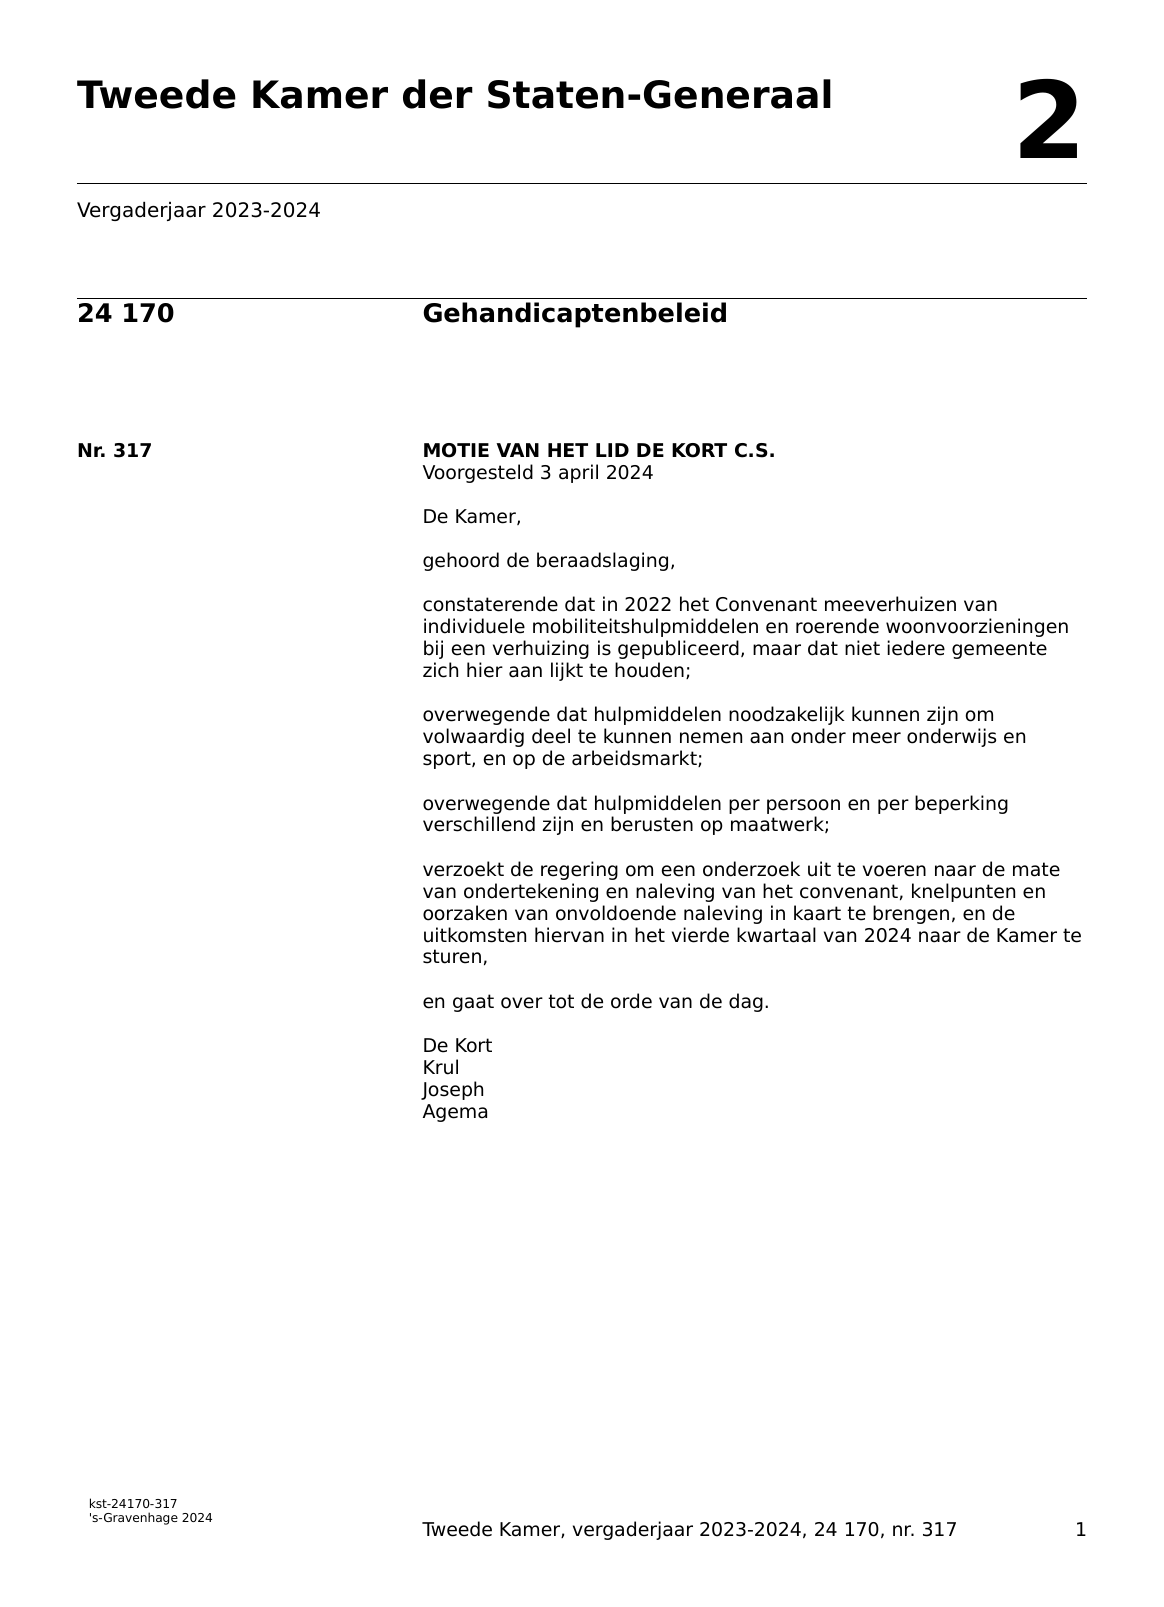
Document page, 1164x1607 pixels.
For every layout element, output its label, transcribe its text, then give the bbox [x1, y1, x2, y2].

text en gaat over tot de orde van de dag. [422, 991, 1087, 1013]
text constaterende dat in 2022 het Convenant meeverhuizen van individuele mobiliteitshulpmiddelen en roerende woonvoorzieningen bij een verhuizing is gepubliceerd, maar dat niet iedere gemeente zich hier aan lijkt te houden; [422, 594, 1087, 682]
text Joseph [422, 1079, 1087, 1101]
table_cell Vergaderjaar 2023-2024 [77, 184, 1087, 298]
text kst-24170-317 [88, 1497, 323, 1511]
text De Kamer, [422, 506, 1087, 528]
table_header 2 [886, 59, 1087, 183]
text Krul [422, 1057, 1087, 1079]
text Agema [422, 1101, 1087, 1123]
table_header Tweede Kamer der Staten-Generaal [77, 59, 886, 183]
text Voorgesteld 3 april 2024 [422, 462, 1087, 484]
subtitle 24 170 Gehandicaptenbeleid [77, 299, 1087, 329]
subtitle Nr. 317 MOTIE VAN HET LID DE KORT C.S. [77, 440, 1087, 462]
text overwegende dat hulpmiddelen per persoon en per beperking verschillend zijn en berusten op maatwerk; [422, 792, 1087, 836]
text verzoekt de regering om een onderzoek uit te voeren naar de mate van ondertekening en naleving van het convenant, knelpunten en oorzaken van onvoldoende naleving in kaart te brengen, en de uitkomsten hiervan in het vierde kwartaal van 2024 naar de Kamer te sturen, [422, 858, 1087, 968]
text gehoord de beraadslaging, [422, 550, 1087, 572]
text overwegende dat hulpmiddelen noodzakelijk kunnen zijn om volwaardig deel te kunnen nemen aan onder meer onderwijs en sport, en op de arbeidsmarkt; [422, 704, 1087, 770]
text 's-Gravenhage 2024 [88, 1511, 323, 1525]
text De Kort [422, 1035, 1087, 1057]
